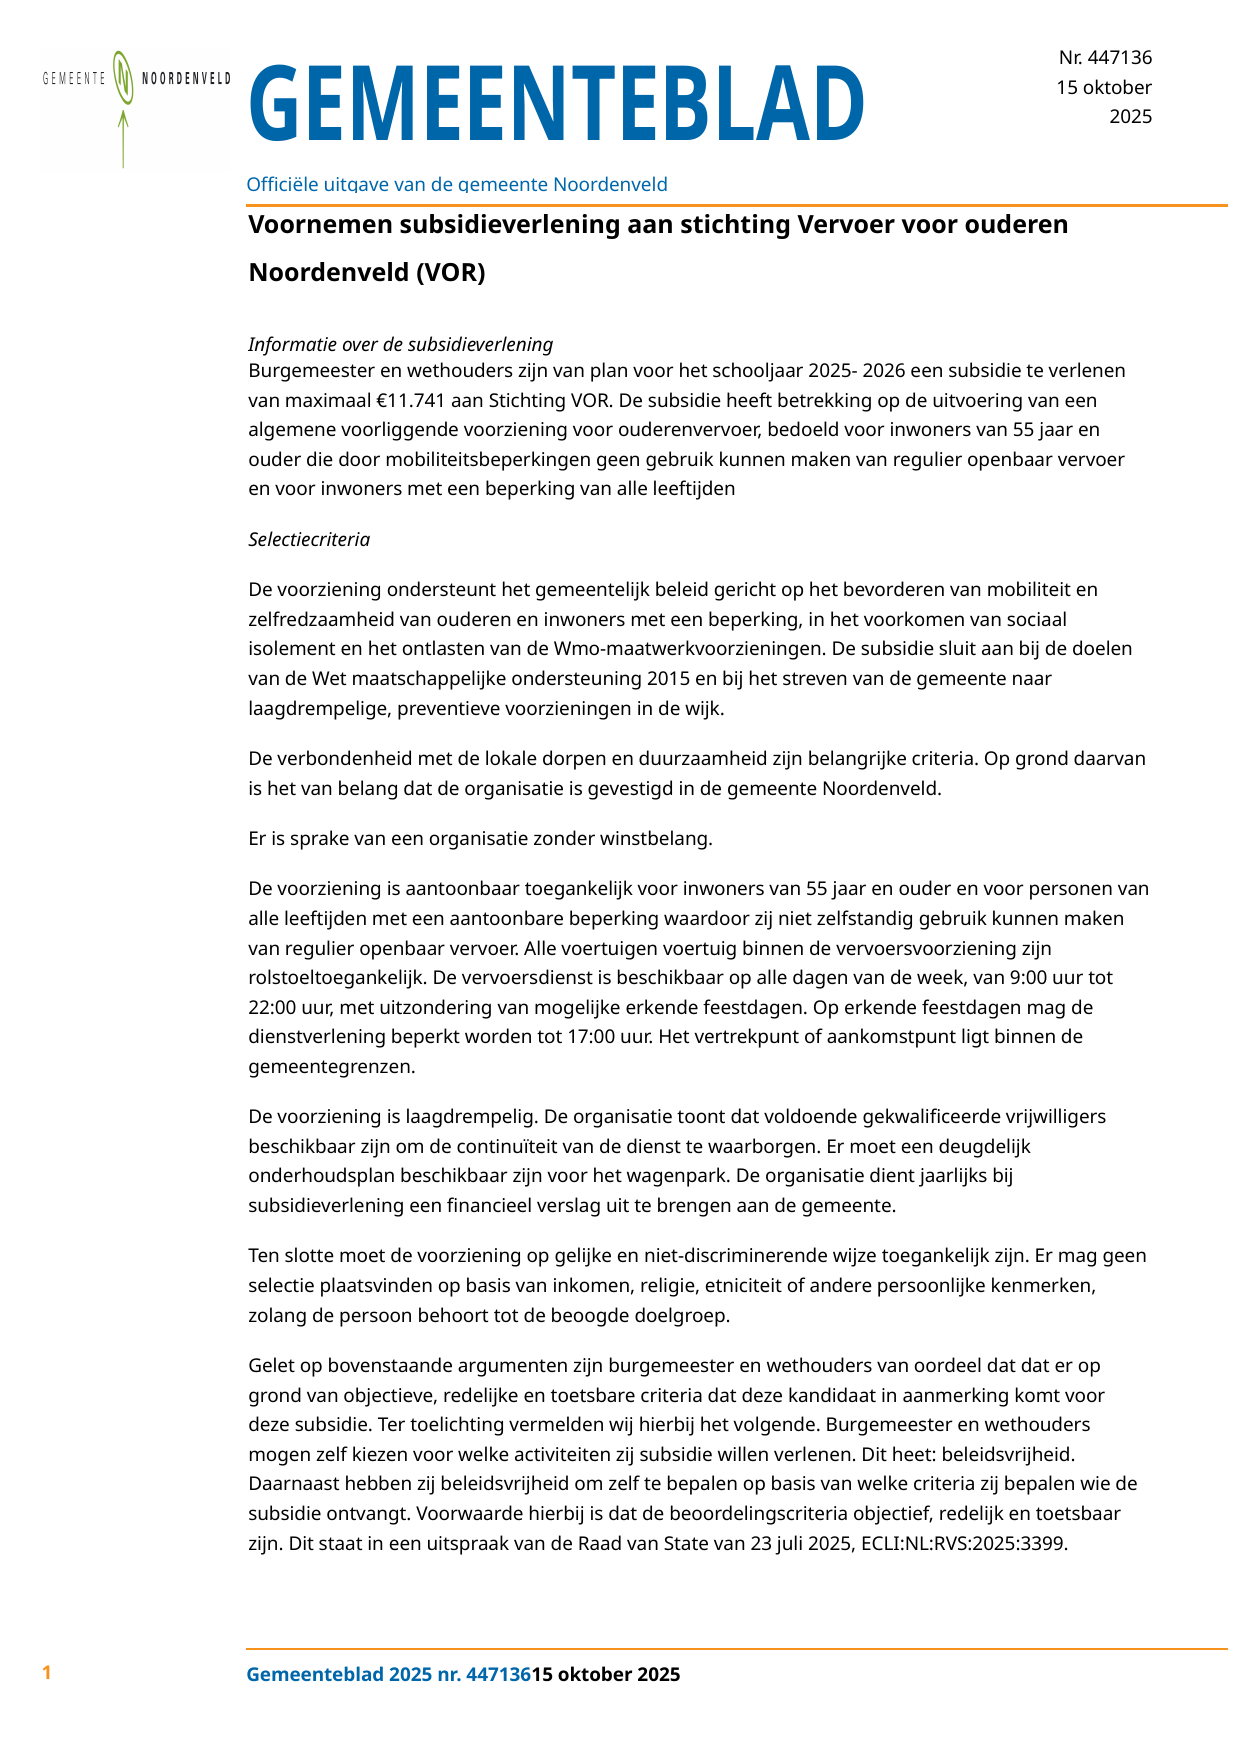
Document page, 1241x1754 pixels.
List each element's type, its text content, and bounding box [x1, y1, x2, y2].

text De voorziening is laagdrempelig. De organisatie toont dat voldoende gekwalificeerde vrijwilligers beschikbaar zijn om de continuïteit van de dienst te waarborgen. Er moet een deugdelijk onderhoudsplan beschikbaar zijn voor het wagenpark. De organisatie dient jaarlijks bij subsidieverlening een financieel verslag uit te brengen aan de gemeente. [248, 1103, 1152, 1218]
text Er is sprake van een organisatie zonder winstbelang. [248, 825, 1152, 851]
text Gelet op bovenstaande argumenten zijn burgemeester en wethouders van oordeel dat dat er op grond van objectieve, redelijke en toetsbare criteria dat deze kandidaat in aanmerking komt voor deze subsidie. Ter toelichting vermelden wij hierbij het volgende. Burgemeester en wethouders mogen zelf kiezen voor welke activiteiten zij subsidie willen verlenen. Dit heet: beleidsvrijheid. Daarnaast hebben zij beleidsvrijheid om zelf te bepalen op basis van welke criteria zij bepalen wie de subsidie ontvangt. Voorwaarde hierbij is dat de beoordelingscriteria objectief, redelijk en toetsbaar zijn. Dit staat in een uitspraak van de Raad van State van 23 juli 2025, ECLI:NL:RVS:2025:3399. [248, 1352, 1152, 1555]
text De verbondenheid met de lokale dorpen en duurzaamheid zijn belangrijke criteria. Op grond daarvan is het van belang dat de organisatie is gevestigd in de gemeente Noordenveld. [248, 745, 1152, 800]
text Selectiecriteria [248, 526, 1152, 552]
picture [41, 47, 231, 172]
text Burgemeester en wethouders zijn van plan voor het schooljaar 2025- 2026 een subsidie te verlenen van maximaal €11.741 aan Stichting VOR. De subsidie heeft betrekking op de uitvoering van een algemene voorliggende voorziening voor ouderenvervoer, bedoeld voor inwoners van 55 jaar en ouder die door mobiliteitsbeperkingen geen gebruik kunnen maken van regulier openbaar vervoer en voor inwoners met een beperking van alle leeftijden [248, 357, 1152, 501]
text Voornemen subsidieverlening aan stichting Vervoer voor ouderen Noordenveld (VOR) [248, 207, 1152, 288]
text De voorziening ondersteunt het gemeentelijk beleid gericht op het bevorderen van mobiliteit en zelfredzaamheid van ouderen en inwoners met een beperking, in het voorkomen van sociaal isolement en het ontlasten van de Wmo-maatwerkvoorzieningen. De subsidie sluit aan bij de doelen van de Wet maatschappelijke ondersteuning 2015 en bij het streven van de gemeente naar laagdrempelige, preventieve voorzieningen in de wijk. [248, 576, 1152, 720]
text Informatie over de subsidieverlening [248, 331, 1152, 357]
text Ten slotte moet de voorziening op gelijke en niet-discriminerende wijze toegankelijk zijn. Er mag geen selectie plaatsvinden op basis van inkomen, religie, etniciteit of andere persoonlijke kenmerken, zolang de persoon behoort tot de beoogde doelgroep. [248, 1243, 1152, 1327]
text De voorziening is aantoonbaar toegankelijk voor inwoners van 55 jaar en ouder en voor personen van alle leeftijden met een aantoonbare beperking waardoor zij niet zelfstandig gebruik kunnen maken van regulier openbaar vervoer. Alle voertuigen voertuig binnen de vervoersvoorziening zijn rolstoeltoegankelijk. De vervoersdienst is beschikbaar op alle dagen van de week, van 9:00 uur tot 22:00 uur, met uitzondering van mogelijke erkende feestdagen. Op erkende feestdagen mag de dienstverlening beperkt worden tot 17:00 uur. Het vertrekpunt of aankomstpunt ligt binnen de gemeentegrenzen. [248, 876, 1152, 1079]
